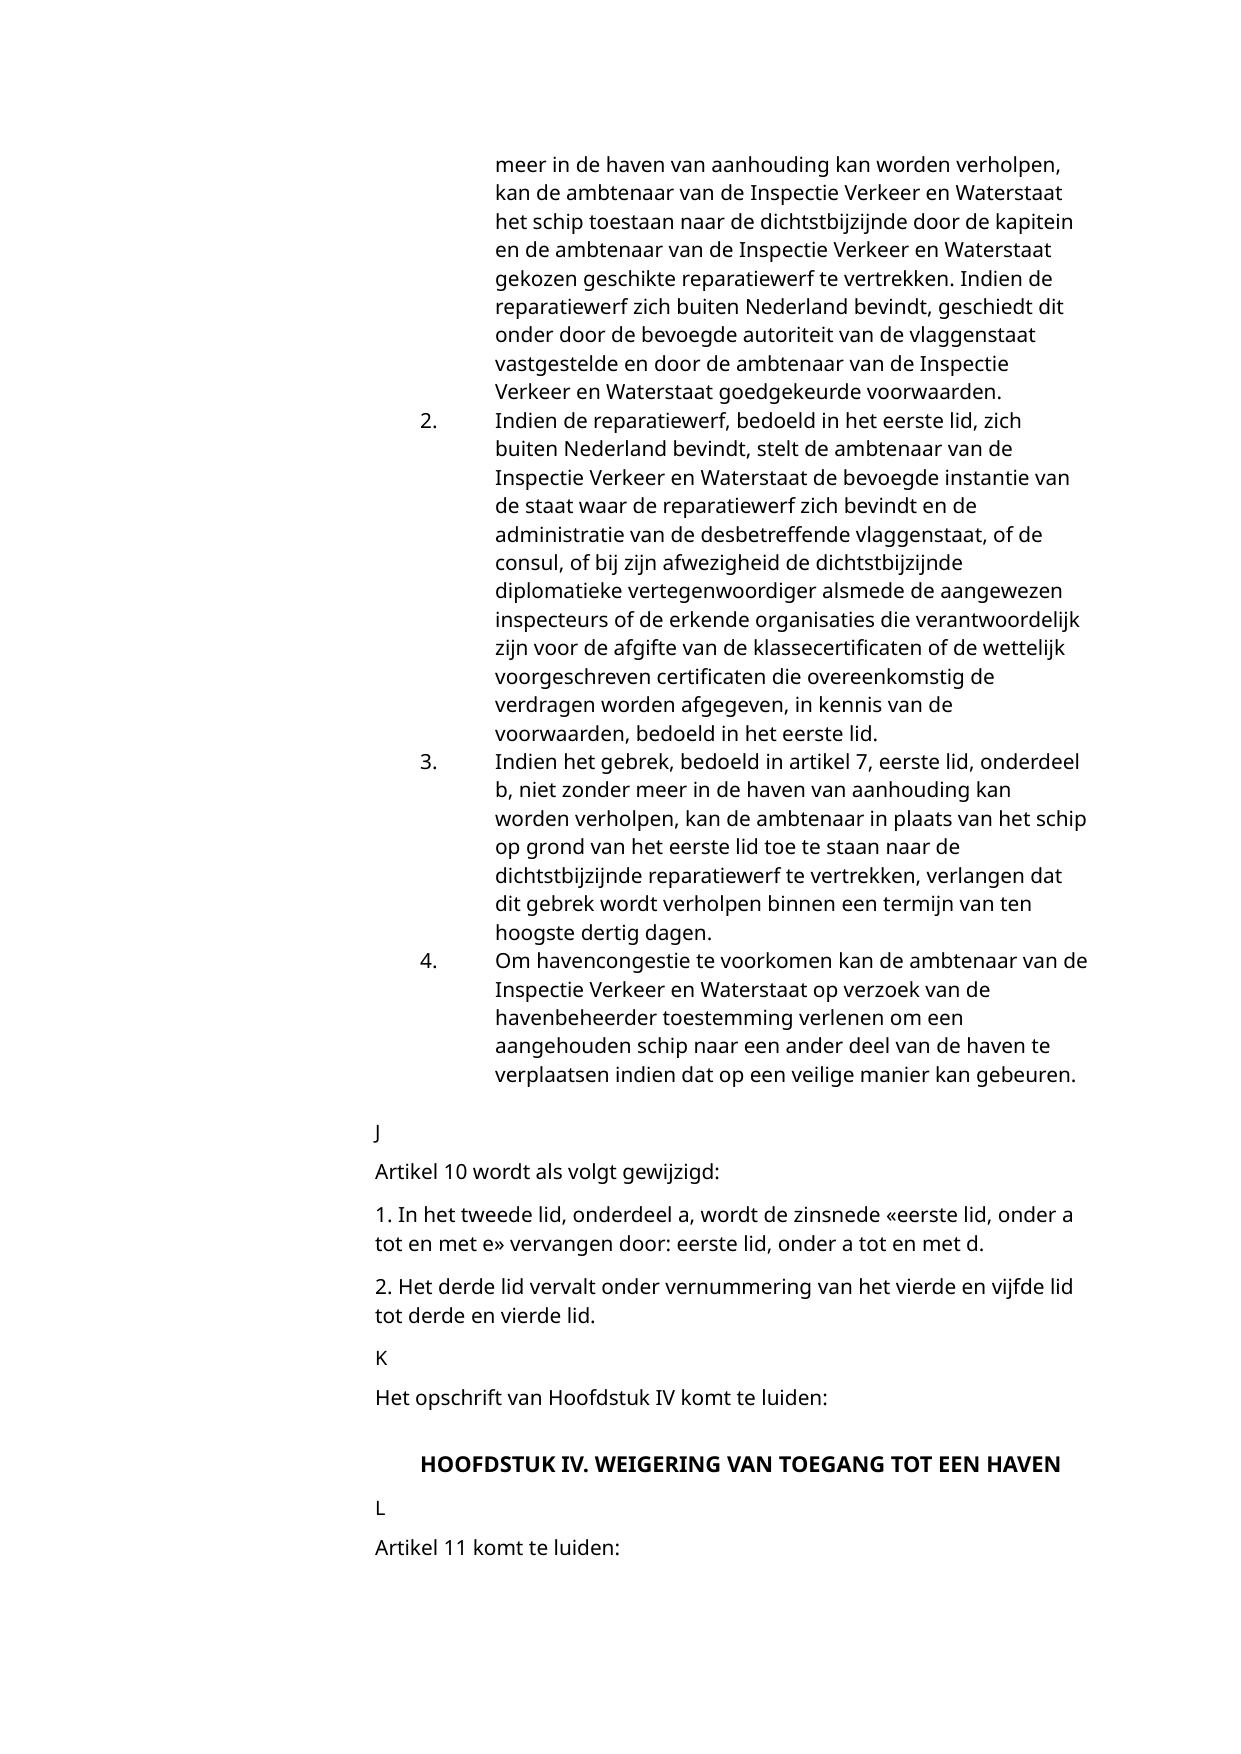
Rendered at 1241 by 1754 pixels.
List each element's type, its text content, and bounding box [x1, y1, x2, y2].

text 2. Het derde lid vervalt onder vernummering van het vierde en vijfde lid tot derde en vierde lid. [375, 1272, 1090, 1329]
list Indien het gebrek, bedoeld in artikel 7, eerste lid, onderdeel b, niet zonder meer in de haven van aanhouding kan worden verholpen, kan de ambtenaar in plaats van het schip op grond van het eerste lid toe te staan naar de dichtstbijzijnde reparatiewerf te vertrekken, verlangen dat dit gebrek wordt verholpen binnen een termijn van ten hoogste dertig dagen. [420, 747, 1090, 946]
text 1. In het tweede lid, onderdeel a, wordt de zinsnede «eerste lid, onder a tot en met e» vervangen door: eerste lid, onder a tot en met d. [375, 1201, 1090, 1257]
text L [375, 1494, 1090, 1521]
text J [375, 1118, 1090, 1145]
text Artikel 10 wordt als volgt gewijzigd: [375, 1157, 1090, 1186]
list Om havencongestie te voorkomen kan de ambtenaar van de Inspectie Verkeer en Waterstaat op verzoek van de havenbeheerder toestemming verlenen om een aangehouden schip naar een ander deel van de haven te verplaatsen indien dat op een veilige manier kan gebeuren. [420, 946, 1090, 1088]
text Het opschrift van Hoofdstuk IV komt te luiden: [375, 1383, 1090, 1412]
text Artikel 11 komt te luiden: [375, 1533, 1090, 1561]
list Indien de reparatiewerf, bedoeld in het eerste lid, zich buiten Nederland bevindt, stelt de ambtenaar van de Inspectie Verkeer en Waterstaat de bevoegde instantie van de staat waar de reparatiewerf zich bevindt en de administratie van de desbetreffende vlaggenstaat, of de consul, of bij zijn afwezigheid de dichtstbijzijnde diplomatieke vertegenwoordiger alsmede de aangewezen inspecteurs of de erkende organisaties die verantwoordelijk zijn voor de afgifte van de klassecertificaten of de wettelijk voorgeschreven certificaten die overeenkomstig de verdragen worden afgegeven, in kennis van de voorwaarden, bedoeld in het eerste lid. [420, 406, 1090, 747]
list meer in de haven van aanhouding kan worden verholpen, kan de ambtenaar van de Inspectie Verkeer en Waterstaat het schip toestaan naar de dichtstbijzijnde door de kapitein en de ambtenaar van de Inspectie Verkeer en Waterstaat gekozen geschikte reparatiewerf te vertrekken. Indien de reparatiewerf zich buiten Nederland bevindt, geschiedt dit onder door de bevoegde autoriteit van de vlaggenstaat vastgestelde en door de ambtenaar van de Inspectie Verkeer en Waterstaat goedgekeurde voorwaarden. [420, 150, 1090, 406]
subtitle HOOFDSTUK IV. WEIGERING VAN TOEGANG TOT EEN HAVEN [420, 1449, 1090, 1479]
text K [375, 1344, 1090, 1371]
